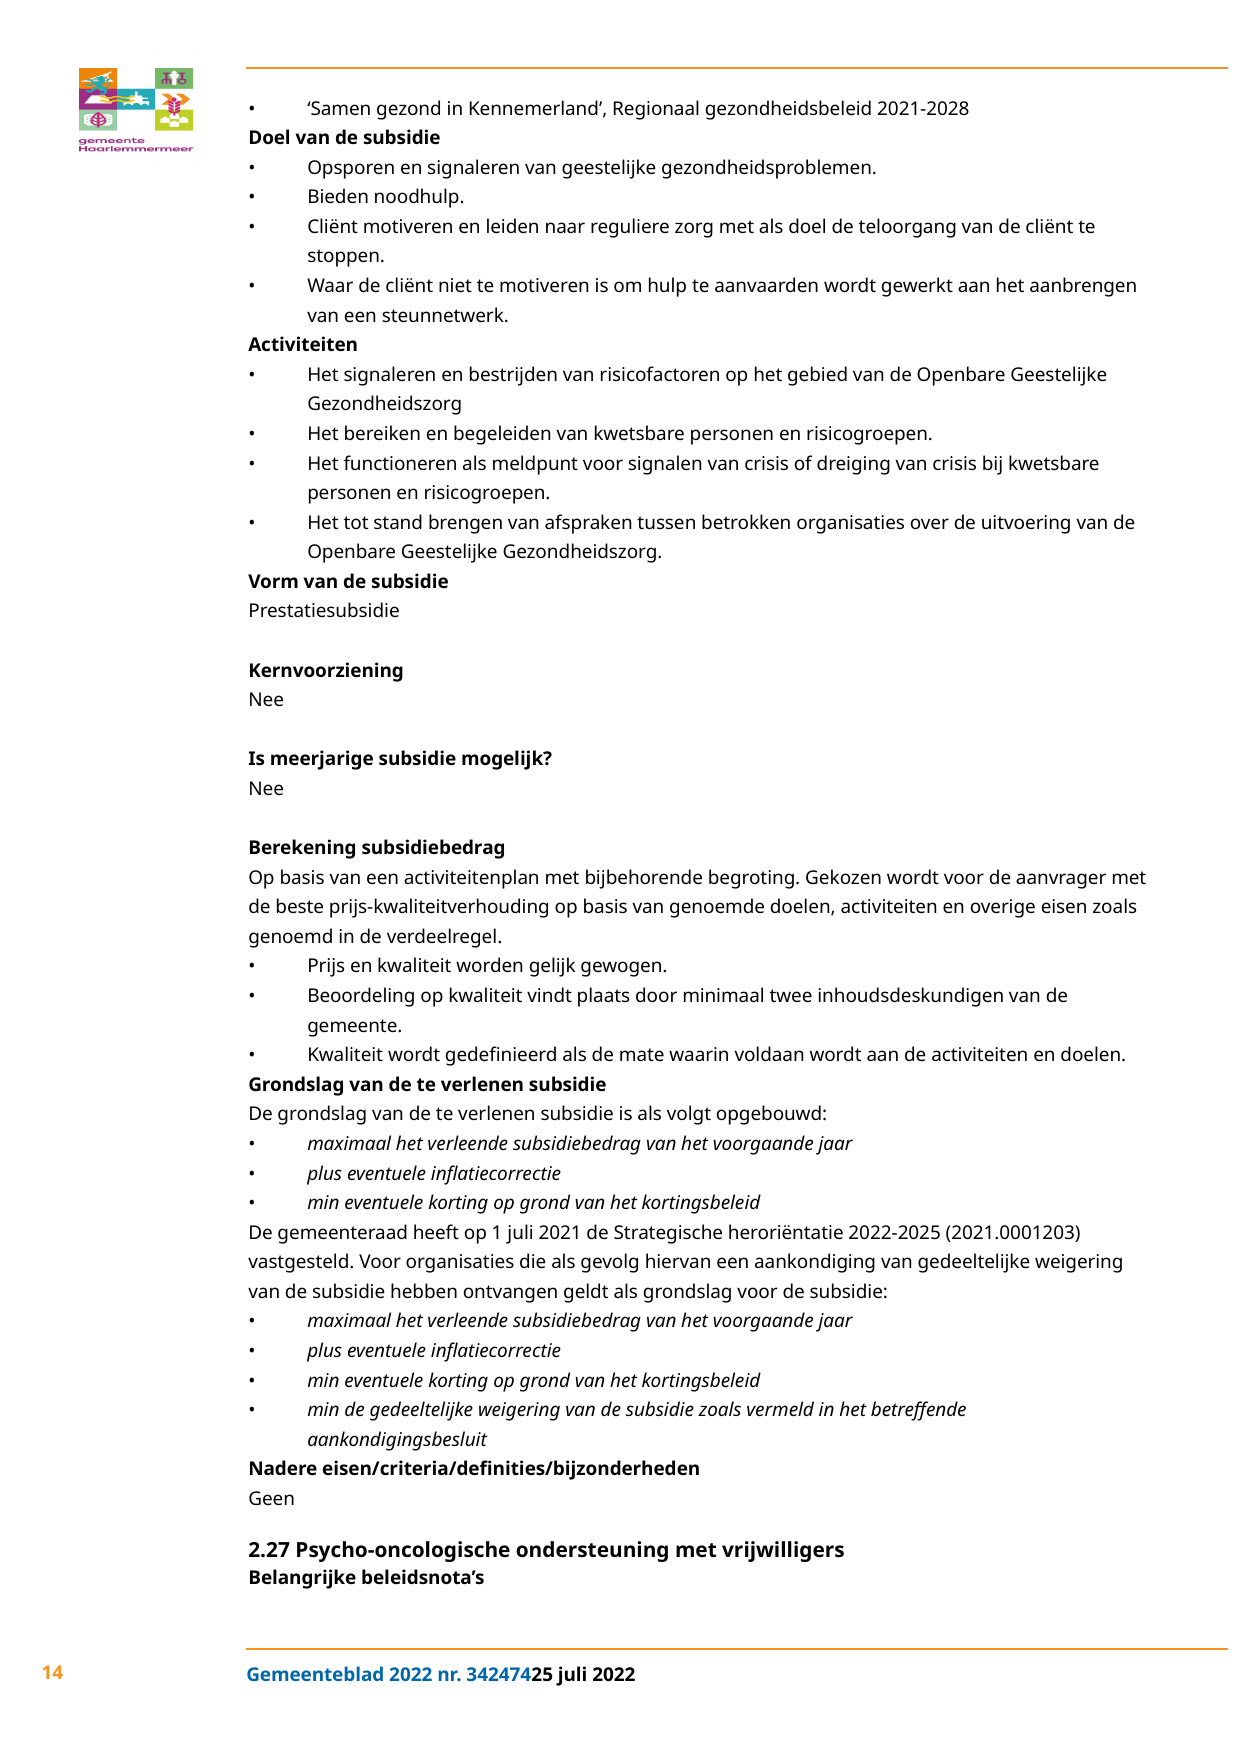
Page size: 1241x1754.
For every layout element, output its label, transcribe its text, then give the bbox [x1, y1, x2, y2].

list ‘Samen gezond in Kennemerland’, Regionaal gezondheidsbeleid 2021-2028 [248, 95, 1152, 121]
text Berekening subsidiebedrag [248, 834, 1152, 860]
text Doel van de subsidie [248, 124, 1152, 150]
list min eventuele korting op grond van het kortingsbeleid [248, 1189, 1152, 1215]
list maximaal het verleende subsidiebedrag van het voorgaande jaar [248, 1308, 1152, 1333]
list maximaal het verleende subsidiebedrag van het voorgaande jaar [248, 1130, 1152, 1156]
list Het tot stand brengen van afspraken tussen betrokken organisaties over de uitvoering van de Openbare Geestelijke Gezondheidszorg. [248, 509, 1152, 564]
text Grondslag van de te verlenen subsidie [248, 1071, 1152, 1097]
list Kwaliteit wordt gedefinieerd als de mate waarin voldaan wordt aan de activiteiten en doelen. [248, 1041, 1152, 1067]
list plus eventuele inflatiecorrectie [248, 1160, 1152, 1186]
text Prestatiesubsidie [248, 598, 1152, 623]
text Belangrijke beleidsnota’s [248, 1564, 1152, 1590]
list Waar de cliënt niet te motiveren is om hulp te aanvaarden wordt gewerkt aan het aanbrengen van een steunnetwerk. [248, 272, 1152, 328]
text De grondslag van de te verlenen subsidie is als volgt opgebouwd: [248, 1101, 1152, 1126]
text 2.27 Psycho-oncologische ondersteuning met vrijwilligers [248, 1536, 1152, 1564]
text Op basis van een activiteitenplan met bijbehorende begroting. Gekozen wordt voor de aanvrager met de beste prijs-kwaliteitverhouding op basis van genoemde doelen, activiteiten en overige eisen zoals genoemd in de verdeelregel. [248, 864, 1152, 949]
list plus eventuele inflatiecorrectie [248, 1337, 1152, 1363]
text Nee [248, 686, 1152, 712]
list Beoordeling op kwaliteit vindt plaats door minimaal twee inhoudsdeskundigen van de gemeente. [248, 982, 1152, 1038]
text Is meerjarige subsidie mogelijk? [248, 746, 1152, 771]
text Geen [248, 1485, 1152, 1511]
list Bieden noodhulp. [248, 183, 1152, 209]
list Prijs en kwaliteit worden gelijk gewogen. [248, 953, 1152, 978]
list Het functioneren als meldpunt voor signalen van crisis of dreiging van crisis bij kwetsbare personen en risicogroepen. [248, 450, 1152, 505]
picture [41, 47, 231, 172]
list Het bereiken en begeleiden van kwetsbare personen en risicogroepen. [248, 420, 1152, 446]
text Kernvoorziening [248, 657, 1152, 683]
list Opsporen en signaleren van geestelijke gezondheidsproblemen. [248, 154, 1152, 180]
text De gemeenteraad heeft op 1 juli 2021 de Strategische heroriëntatie 2022-2025 (2021.0001203) vastgesteld. Voor organisaties die als gevolg hiervan een aankondiging van gedeeltelijke weigering van de subsidie hebben ontvangen geldt als grondslag voor de subsidie: [248, 1219, 1152, 1304]
list min de gedeeltelijke weigering van de subsidie zoals vermeld in het betreffende aankondigingsbesluit [248, 1396, 1152, 1452]
list Cliënt motiveren en leiden naar reguliere zorg met als doel de teloorgang van de cliënt te stoppen. [248, 213, 1152, 268]
list min eventuele korting op grond van het kortingsbeleid [248, 1367, 1152, 1393]
text Nee [248, 775, 1152, 801]
text Activiteiten [248, 331, 1152, 357]
text Vorm van de subsidie [248, 568, 1152, 594]
list Het signaleren en bestrijden van risicofactoren op het gebied van de Openbare Geestelijke Gezondheidszorg [248, 361, 1152, 416]
text Nadere eisen/criteria/definities/bijzonderheden [248, 1456, 1152, 1481]
